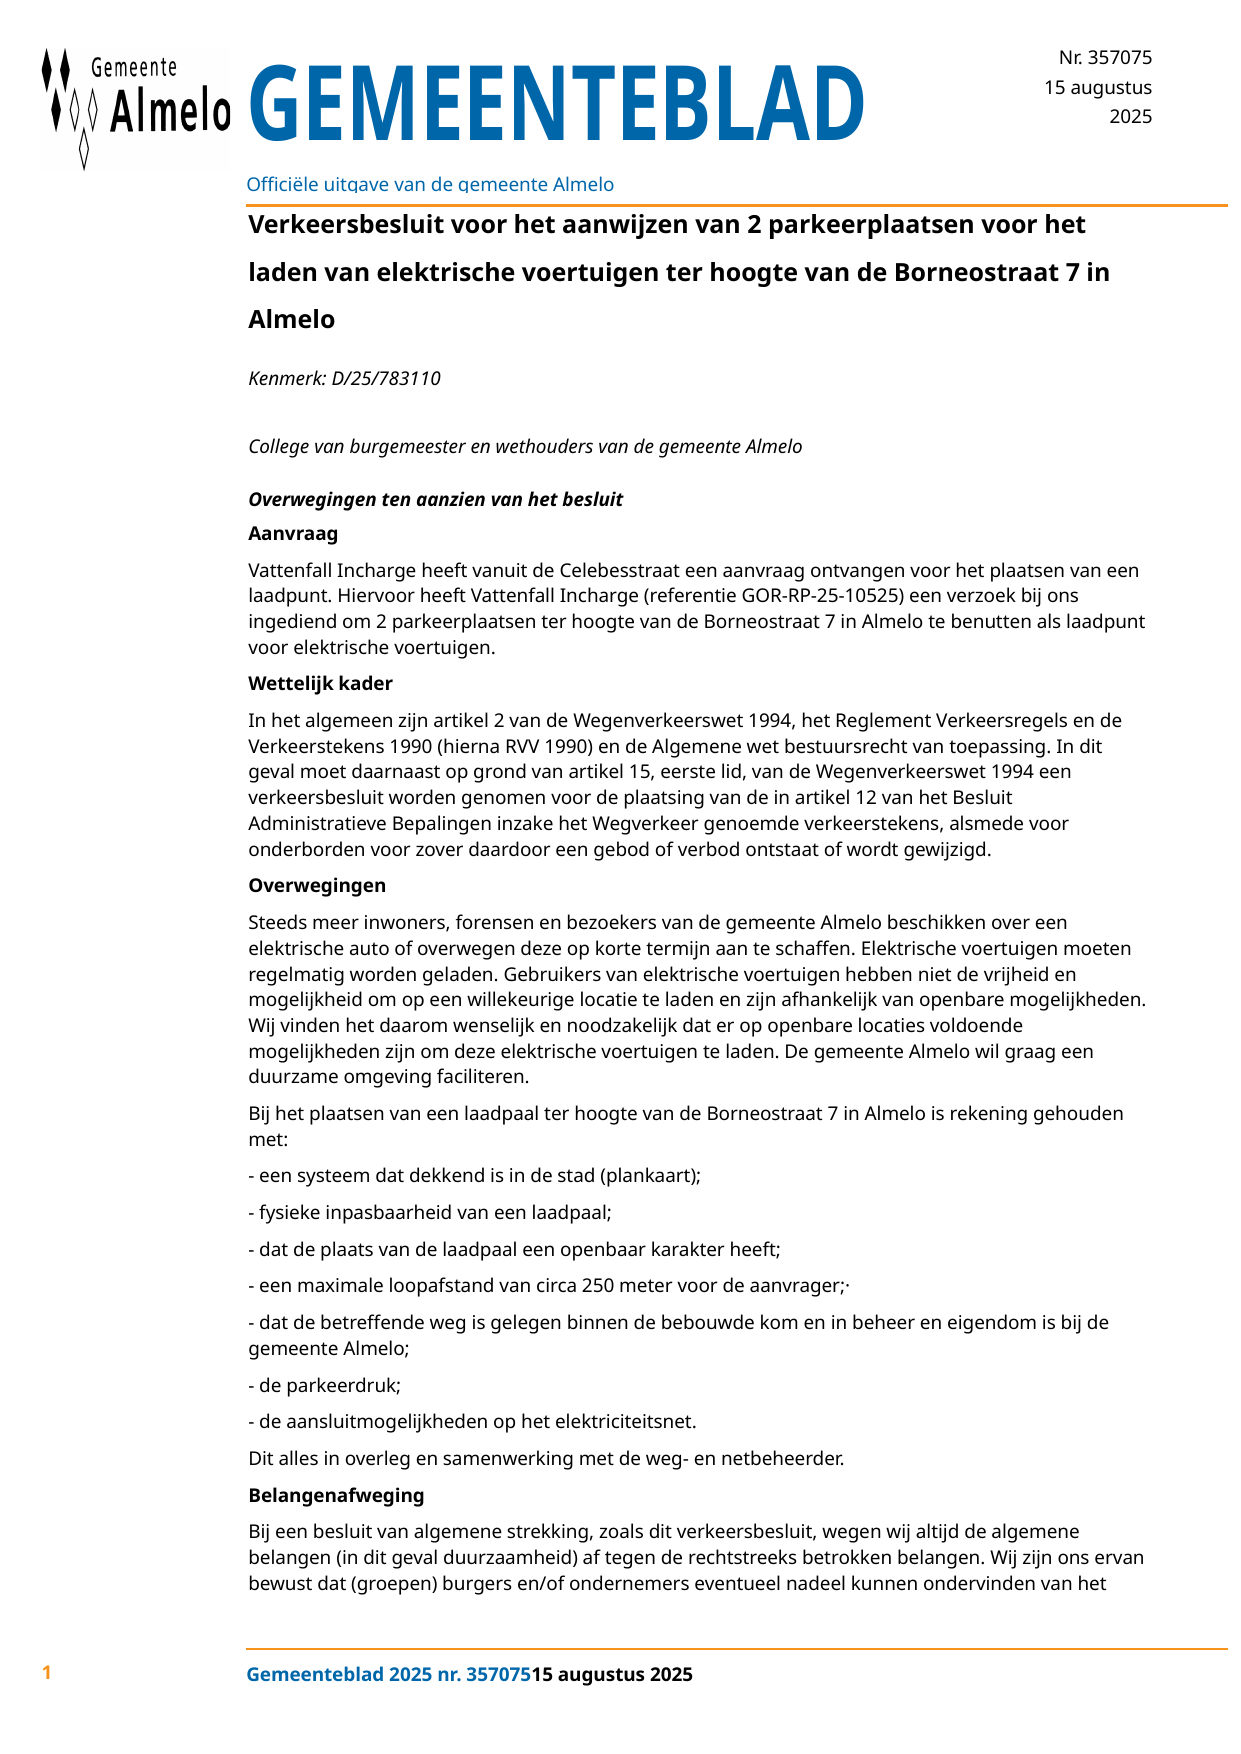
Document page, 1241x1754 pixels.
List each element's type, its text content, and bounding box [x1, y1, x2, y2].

text - dat de plaats van de laadpaal een openbaar karakter heeft; [248, 1236, 1152, 1262]
text Bij een besluit van algemene strekking, zoals dit verkeersbesluit, wegen wij altijd de algemene belangen (in dit geval duurzaamheid) af tegen de rechtstreeks betrokken belangen. Wij zijn ons ervan bewust dat (groepen) burgers en/of ondernemers eventueel nadeel kunnen ondervinden van het [248, 1518, 1152, 1596]
text Wettelijk kader [248, 671, 1152, 696]
text - een systeem dat dekkend is in de stad (plankaart); [248, 1163, 1152, 1188]
text Vattenfall Incharge heeft vanuit de Celebesstraat een aanvraag ontvangen voor het plaatsen van een laadpunt. Hiervoor heeft Vattenfall Incharge (referentie GOR-RP-25-10525) een verzoek bij ons ingediend om 2 parkeerplaatsen ter hoogte van de Borneostraat 7 in Almelo te benutten als laadpunt voor elektrische voertuigen. [248, 557, 1152, 660]
text Kenmerk: D/25/783110 [248, 366, 1152, 391]
picture [41, 47, 231, 172]
text Dit alles in overleg en samenwerking met de weg- en netbeheerder. [248, 1445, 1152, 1471]
text - een maximale loopafstand van circa 250 meter voor de aanvrager;· [248, 1273, 1152, 1298]
text College van burgemeester en wethouders van de gemeente Almelo [248, 433, 1152, 459]
text - dat de betreffende weg is gelegen binnen de bebouwde kom en in beheer en eigendom is bij de gemeente Almelo; [248, 1309, 1152, 1361]
text Overwegingen [248, 873, 1152, 898]
text Belangenafweging [248, 1482, 1152, 1507]
text Steeds meer inwoners, forensen en bezoekers van de gemeente Almelo beschikken over een elektrische auto of overwegen deze op korte termijn aan te schaffen. Elektrische voertuigen moeten regelmatig worden geladen. Gebruikers van elektrische voertuigen hebben niet de vrijheid en mogelijkheid om op een willekeurige locatie te laden en zijn afhankelijk van openbare mogelijkheden. Wij vinden het daarom wenselijk en noodzakelijk dat er op openbare locaties voldoende mogelijkheden zijn om deze elektrische voertuigen te laden. De gemeente Almelo wil graag een duurzame omgeving faciliteren. [248, 909, 1152, 1089]
text Bij het plaatsen van een laadpaal ter hoogte van de Borneostraat 7 in Almelo is rekening gehouden met: [248, 1100, 1152, 1152]
text Aanvraag [248, 520, 1152, 546]
text - de aansluitmogelijkheden op het elektriciteitsnet. [248, 1408, 1152, 1434]
text Overwegingen ten aanzien van het besluit [248, 486, 1152, 512]
text - fysieke inpasbaarheid van een laadpaal; [248, 1199, 1152, 1225]
text Verkeersbesluit voor het aanwijzen van 2 parkeerplaatsen voor het laden van elektrische voertuigen ter hoogte van de Borneostraat 7 in Almelo [248, 207, 1152, 336]
text In het algemeen zijn artikel 2 van de Wegenverkeerswet 1994, het Reglement Verkeersregels en de Verkeerstekens 1990 (hierna RVV 1990) en de Algemene wet bestuursrecht van toepassing. In dit geval moet daarnaast op grond van artikel 15, eerste lid, van de Wegenverkeerswet 1994 een verkeersbesluit worden genomen voor de plaatsing van de in artikel 12 van het Besluit Administratieve Bepalingen inzake het Wegverkeer genoemde verkeerstekens, alsmede voor onderborden voor zover daardoor een gebod of verbod ontstaat of wordt gewijzigd. [248, 707, 1152, 862]
text - de parkeerdruk; [248, 1372, 1152, 1397]
